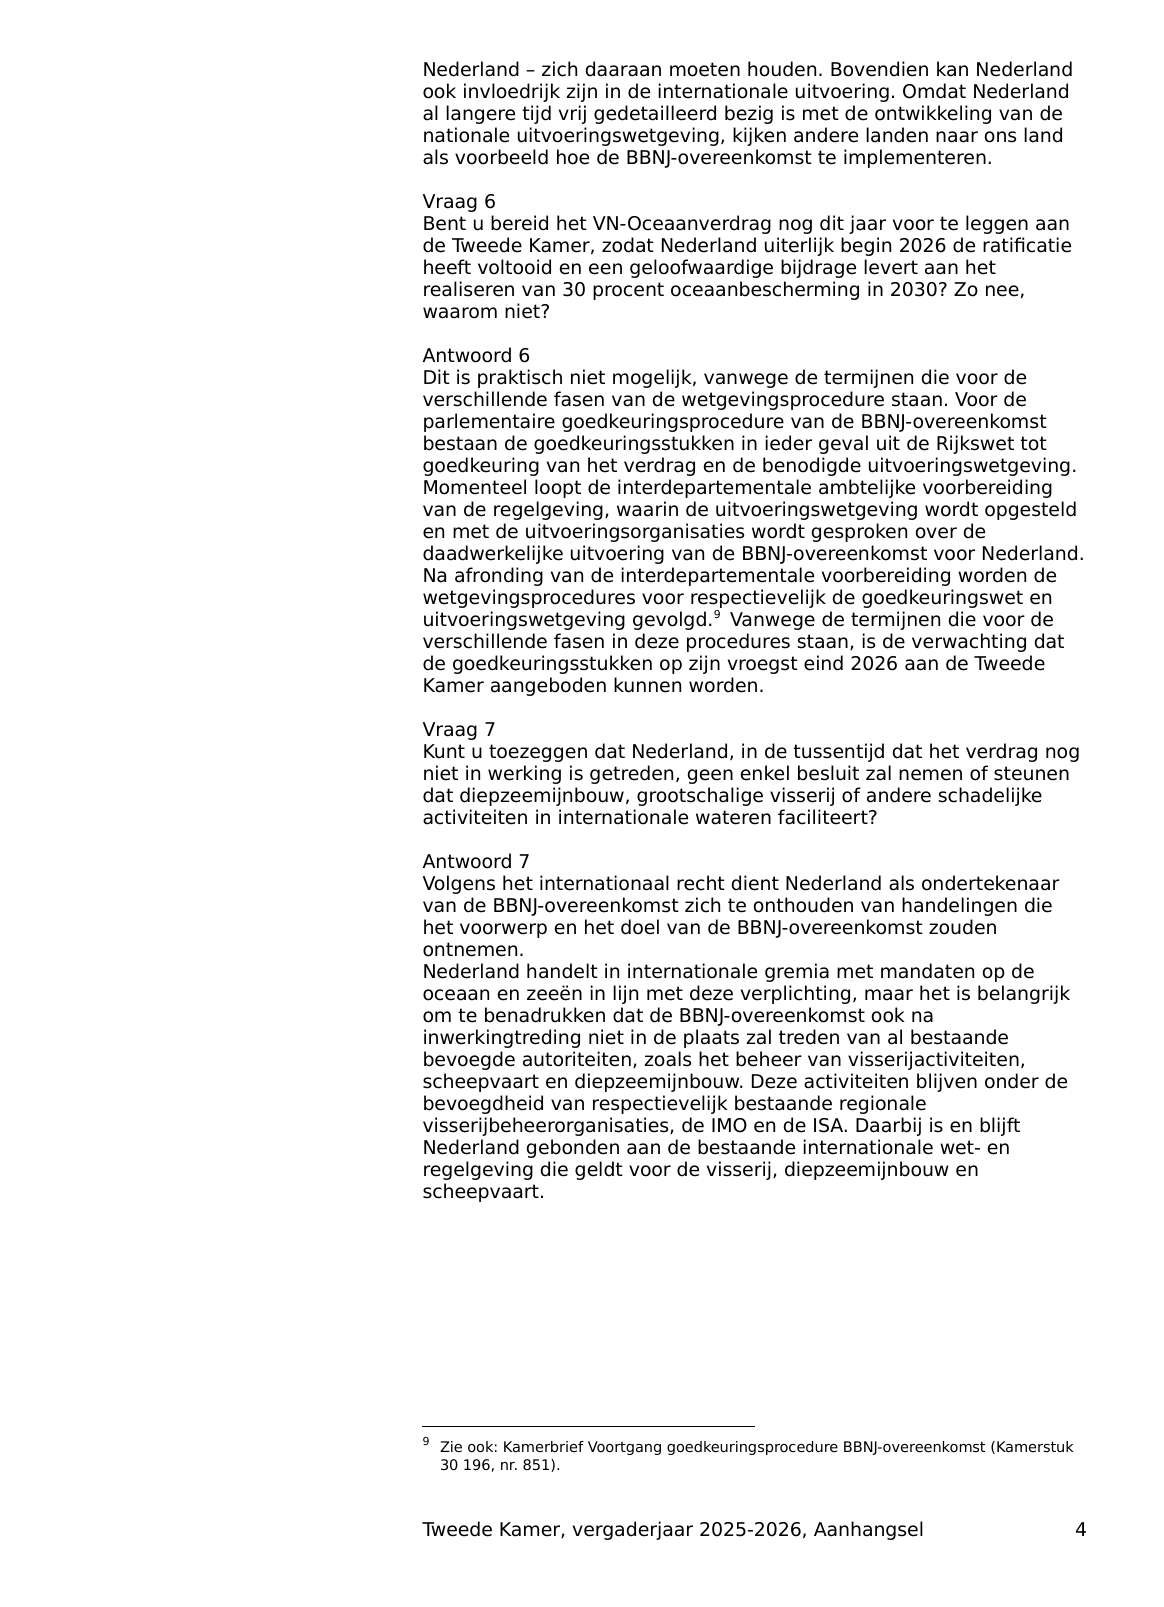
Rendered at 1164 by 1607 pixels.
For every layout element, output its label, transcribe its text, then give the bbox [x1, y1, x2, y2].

text Vraag 6 [422, 191, 1087, 213]
text Dit is praktisch niet mogelijk, vanwege de termijnen die voor de verschillende fasen van de wetgevingsprocedure staan. Voor de parlementaire goedkeuringsprocedure van de BBNJ-overeenkomst bestaan de goedkeuringsstukken in ieder geval uit de Rijkswet tot goedkeuring van het verdrag en de benodigde uitvoeringswetgeving. Momenteel loopt de interdepartementale ambtelijke voorbereiding van de regelgeving, waarin de uitvoeringswetgeving wordt opgesteld en met de uitvoeringsorganisaties wordt gesproken over de daadwerkelijke uitvoering van de BBNJ-overeenkomst voor Nederland. Na afronding van de interdepartementale voorbereiding worden de wetgevingsprocedures voor respectievelijk de goedkeuringswet en uitvoeringswetgeving gevolgd. Vanwege de termijnen die voor de verschillende fasen in deze procedures staan, is de verwachting dat de goedkeuringsstukken op zijn vroegst eind 2026 aan de Tweede Kamer aangeboden kunnen worden. [422, 367, 1087, 697]
text Nederland handelt in internationale gremia met mandaten op de oceaan en zeeën in lijn met deze verplichting, maar het is belangrijk om te benadrukken dat de BBNJ-overeenkomst ook na inwerkingtreding niet in de plaats zal treden van al bestaande bevoegde autoriteiten, zoals het beheer van visserijactiviteiten, scheepvaart en diepzeemijnbouw. Deze activiteiten blijven onder de bevoegdheid van respectievelijk bestaande regionale visserijbeheerorganisaties, de IMO en de ISA. Daarbij is en blijft Nederland gebonden aan de bestaande internationale wet- en regelgeving die geldt voor de visserij, diepzeemijnbouw en scheepvaart. [422, 961, 1087, 1203]
text Kunt u toezeggen dat Nederland, in de tussentijd dat het verdrag nog niet in werking is getreden, geen enkel besluit zal nemen of steunen dat diepzeemijnbouw, grootschalige visserij of andere schadelijke activiteiten in internationale wateren faciliteert? [422, 741, 1087, 829]
text Volgens het internationaal recht dient Nederland als ondertekenaar van de BBNJ-overeenkomst zich te onthouden van handelingen die het voorwerp en het doel van de BBNJ-overeenkomst zouden ontnemen. [422, 873, 1087, 961]
text Vraag 7 [422, 719, 1087, 741]
text Antwoord 6 [422, 345, 1087, 367]
text Antwoord 7 [422, 851, 1087, 873]
text Bent u bereid het VN-Oceaanverdrag nog dit jaar voor te leggen aan de Tweede Kamer, zodat Nederland uiterlijk begin 2026 de ratificatie heeft voltooid en een geloofwaardige bijdrage levert aan het realiseren van 30 procent oceaanbescherming in 2030? Zo nee, waarom niet? [422, 213, 1087, 323]
text Nederland – zich daaraan moeten houden. Bovendien kan Nederland ook invloedrijk zijn in de internationale uitvoering. Omdat Nederland al langere tijd vrij gedetailleerd bezig is met de ontwikkeling van de nationale uitvoeringswetgeving, kijken andere landen naar ons land als voorbeeld hoe de BBNJ-overeenkomst te implementeren. [422, 59, 1087, 169]
text Zie ook: Kamerbrief Voortgang goedkeuringsprocedure BBNJ-overeenkomst (Kamerstuk 30 196, nr. 851). [422, 1435, 1087, 1474]
